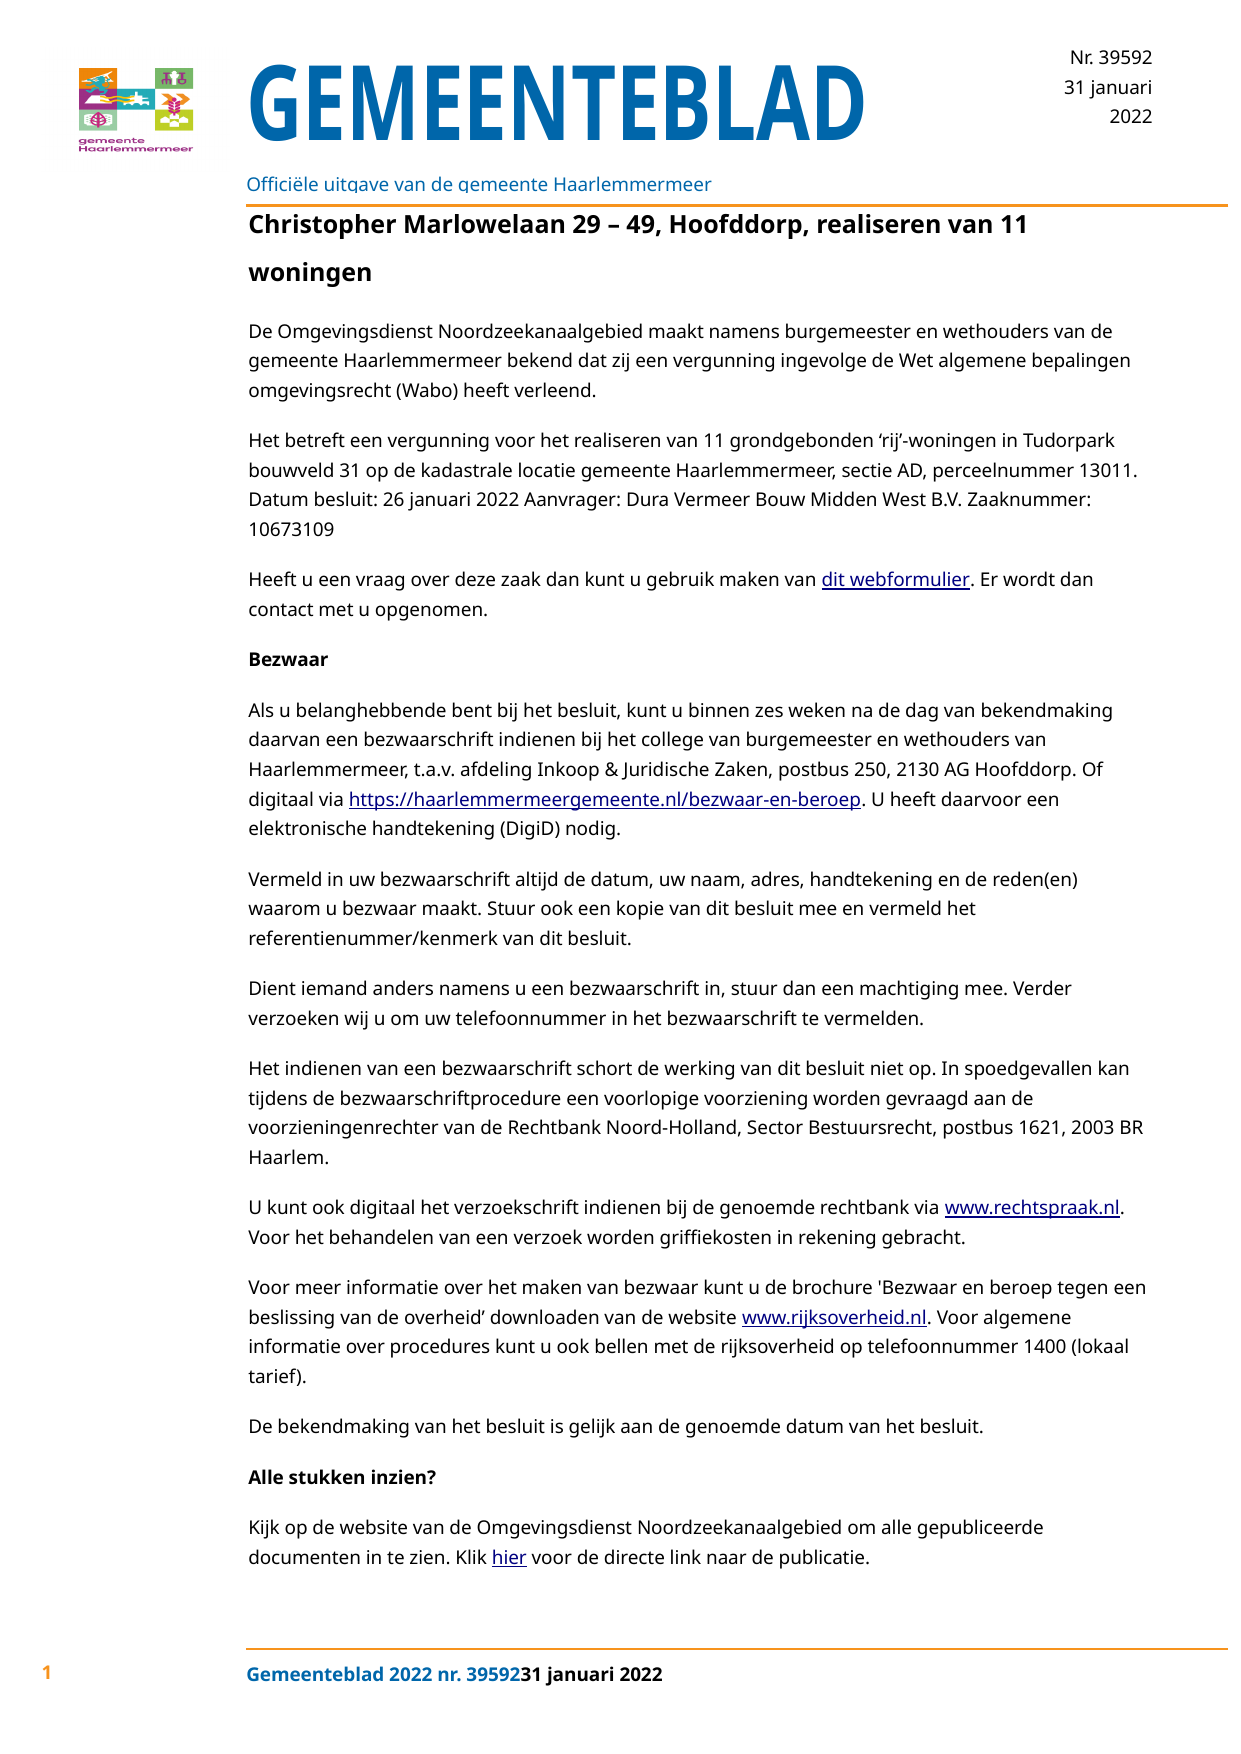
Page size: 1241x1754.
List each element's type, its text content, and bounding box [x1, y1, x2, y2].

text Voor meer informatie over het maken van bezwaar kunt u de brochure 'Bezwaar en beroep tegen een beslissing van de overheid’ downloaden van de website www.rijksoverheid.nl. Voor algemene informatie over procedures kunt u ook bellen met de rijksoverheid op telefoonnummer 1400 (lokaal tarief). [248, 1274, 1152, 1389]
text Dient iemand anders namens u een bezwaarschrift in, stuur dan een machtiging mee. Verder verzoeken wij u om uw telefoonnummer in het bezwaarschrift te vermelden. [248, 975, 1152, 1031]
text Alle stukken inzien? [248, 1464, 1152, 1490]
text U kunt ook digitaal het verzoekschrift indienen bij de genoemde rechtbank via www.rechtspraak.nl. Voor het behandelen van een verzoek worden griffiekosten in rekening gebracht. [248, 1194, 1152, 1250]
picture [41, 47, 231, 172]
text Christopher Marlowelaan 29 – 49, Hoofddorp, realiseren van 11 woningen [248, 207, 1152, 288]
text Als u belanghebbende bent bij het besluit, kunt u binnen zes weken na de dag van bekendmaking daarvan een bezwaarschrift indienen bij het college van burgemeester en wethouders van Haarlemmermeer, t.a.v. afdeling Inkoop & Juridische Zaken, postbus 250, 2130 AG Hoofddorp. Of digitaal via https://haarlemmermeergemeente.nl/bezwaar-en-beroep. U heeft daarvoor een elektronische handtekening (DigiD) nodig. [248, 697, 1152, 841]
text De Omgevingsdienst Noordzeekanaalgebied maakt namens burgemeester en wethouders van de gemeente Haarlemmermeer bekend dat zij een vergunning ingevolge de Wet algemene bepalingen omgevingsrecht (Wabo) heeft verleend. [248, 318, 1152, 403]
text Kijk op de website van de Omgevingsdienst Noordzeekanaalgebied om alle gepubliceerde documenten in te zien. Klik hier voor de directe link naar de publicatie. [248, 1514, 1152, 1570]
text Het indienen van een bezwaarschrift schort de werking van dit besluit niet op. In spoedgevallen kan tijdens de bezwaarschriftprocedure een voorlopige voorziening worden gevraagd aan de voorzieningenrechter van de Rechtbank Noord-Holland, Sector Bestuursrecht, postbus 1621, 2003 BR Haarlem. [248, 1055, 1152, 1170]
text Heeft u een vraag over deze zaak dan kunt u gebruik maken van dit webformulier. Er wordt dan contact met u opgenomen. [248, 567, 1152, 622]
text De bekendmaking van het besluit is gelijk aan de genoemde datum van het besluit. [248, 1414, 1152, 1439]
text Bezwaar [248, 647, 1152, 672]
text Het betreft een vergunning voor het realiseren van 11 grondgebonden ‘rij’-woningen in Tudorpark bouwveld 31 op de kadastrale locatie gemeente Haarlemmermeer, sectie AD, perceelnummer 13011. Datum besluit: 26 januari 2022 Aanvrager: Dura Vermeer Bouw Midden West B.V. Zaaknummer: 10673109 [248, 427, 1152, 542]
text Vermeld in uw bezwaarschrift altijd de datum, uw naam, adres, handtekening en de reden(en) waarom u bezwaar maakt. Stuur ook een kopie van dit besluit mee en vermeld het referentienummer/kenmerk van dit besluit. [248, 866, 1152, 951]
